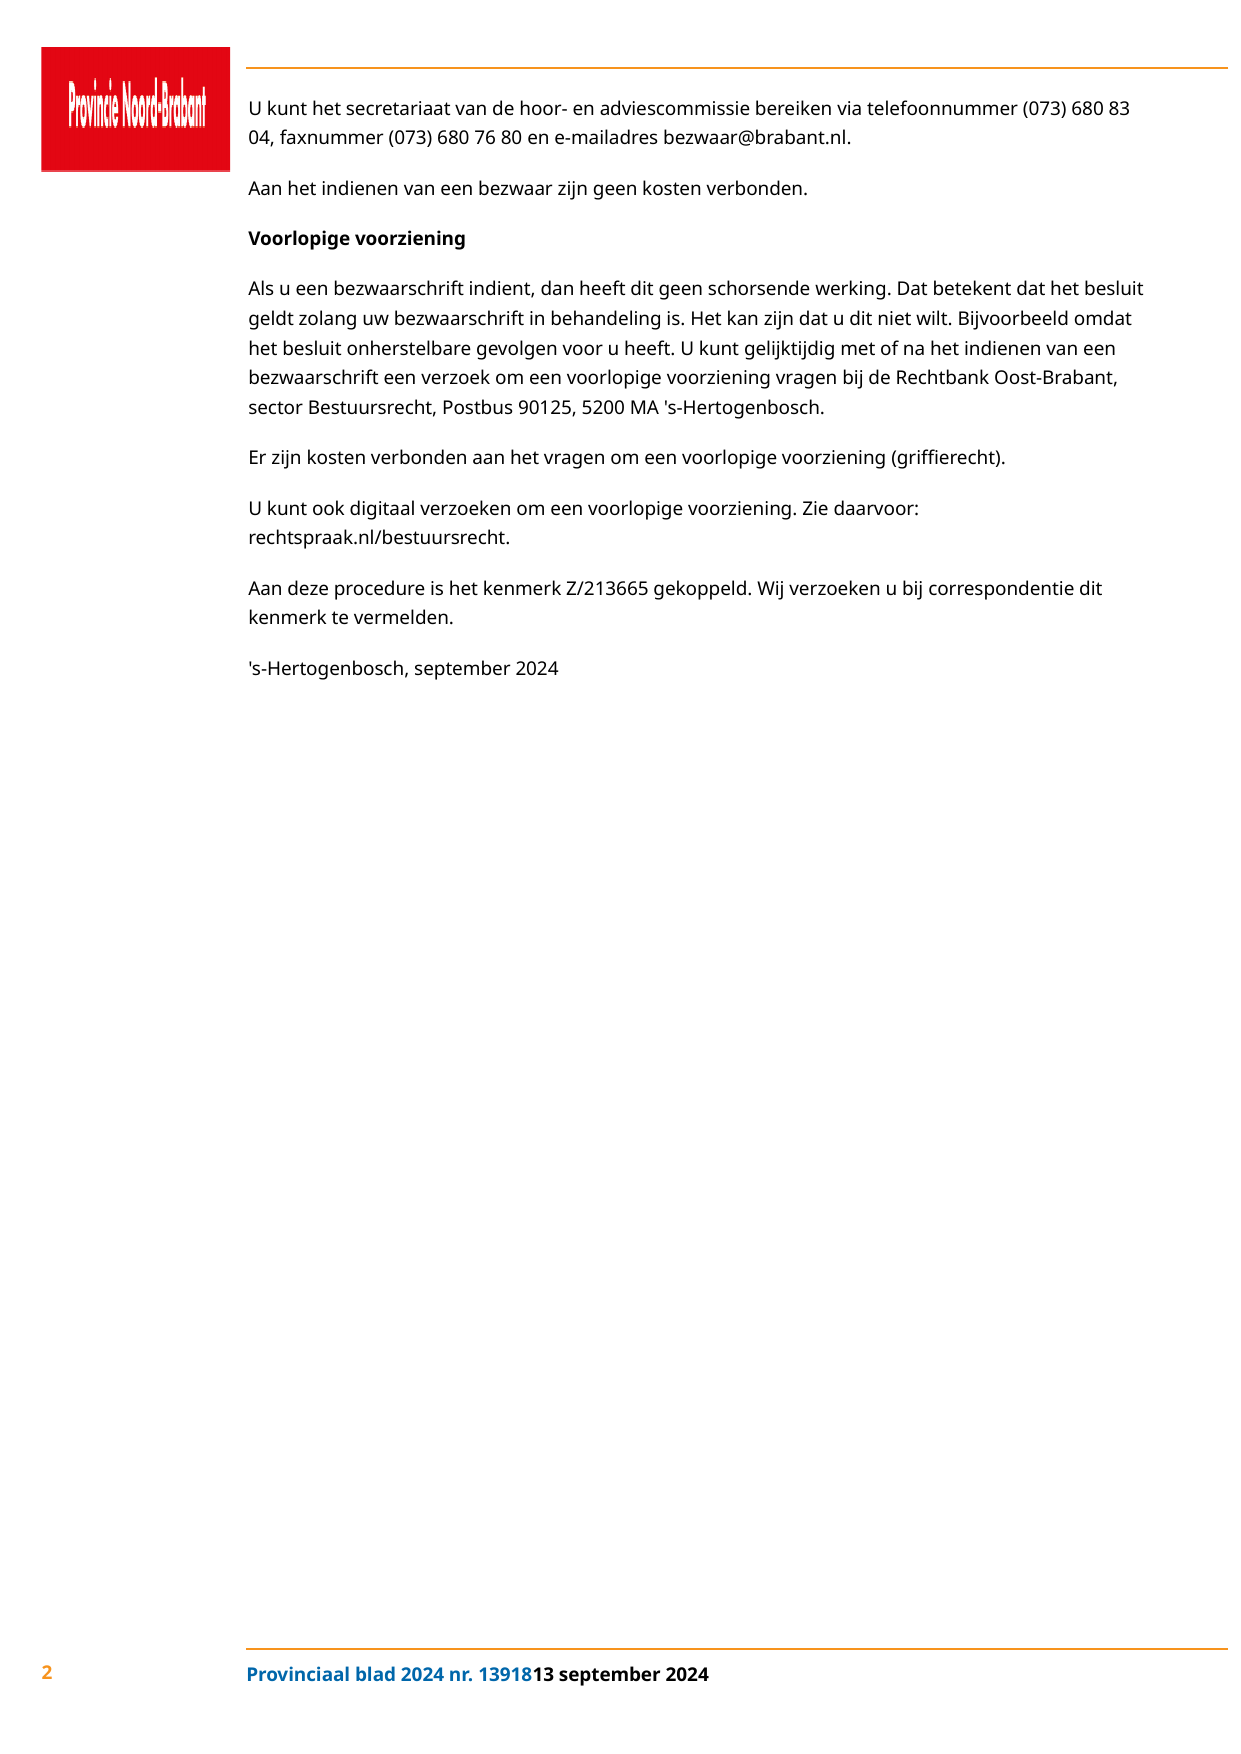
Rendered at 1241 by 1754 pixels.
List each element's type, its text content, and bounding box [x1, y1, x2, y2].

text Er zijn kosten verbonden aan het vragen om een voorlopige voorziening (griffierecht). [248, 444, 1152, 470]
text Aan deze procedure is het kenmerk Z/213665 gekoppeld. Wij verzoeken u bij correspondentie dit kenmerk te vermelden. [248, 575, 1152, 630]
text 's-Hertogenbosch, september 2024 [248, 655, 1152, 681]
picture [41, 47, 231, 172]
text Voorlopige voorziening [248, 225, 1152, 251]
text U kunt het secretariaat van de hoor- en adviescommissie bereiken via telefoonnummer (073) 680 83 04, faxnummer (073) 680 76 80 en e-mailadres bezwaar@brabant.nl. [248, 95, 1152, 150]
text Aan het indienen van een bezwaar zijn geen kosten verbonden. [248, 175, 1152, 201]
text Als u een bezwaarschrift indient, dan heeft dit geen schorsende werking. Dat betekent dat het besluit geldt zolang uw bezwaarschrift in behandeling is. Het kan zijn dat u dit niet wilt. Bijvoorbeeld omdat het besluit onherstelbare gevolgen voor u heeft. U kunt gelijktijdig met of na het indienen van een bezwaarschrift een verzoek om een voorlopige voorziening vragen bij de Rechtbank Oost-Brabant, sector Bestuursrecht, Postbus 90125, 5200 MA 's‑Hertogenbosch. [248, 276, 1152, 420]
text U kunt ook digitaal verzoeken om een voorlopige voorziening. Zie daarvoor: rechtspraak.nl/bestuursrecht. [248, 495, 1152, 550]
